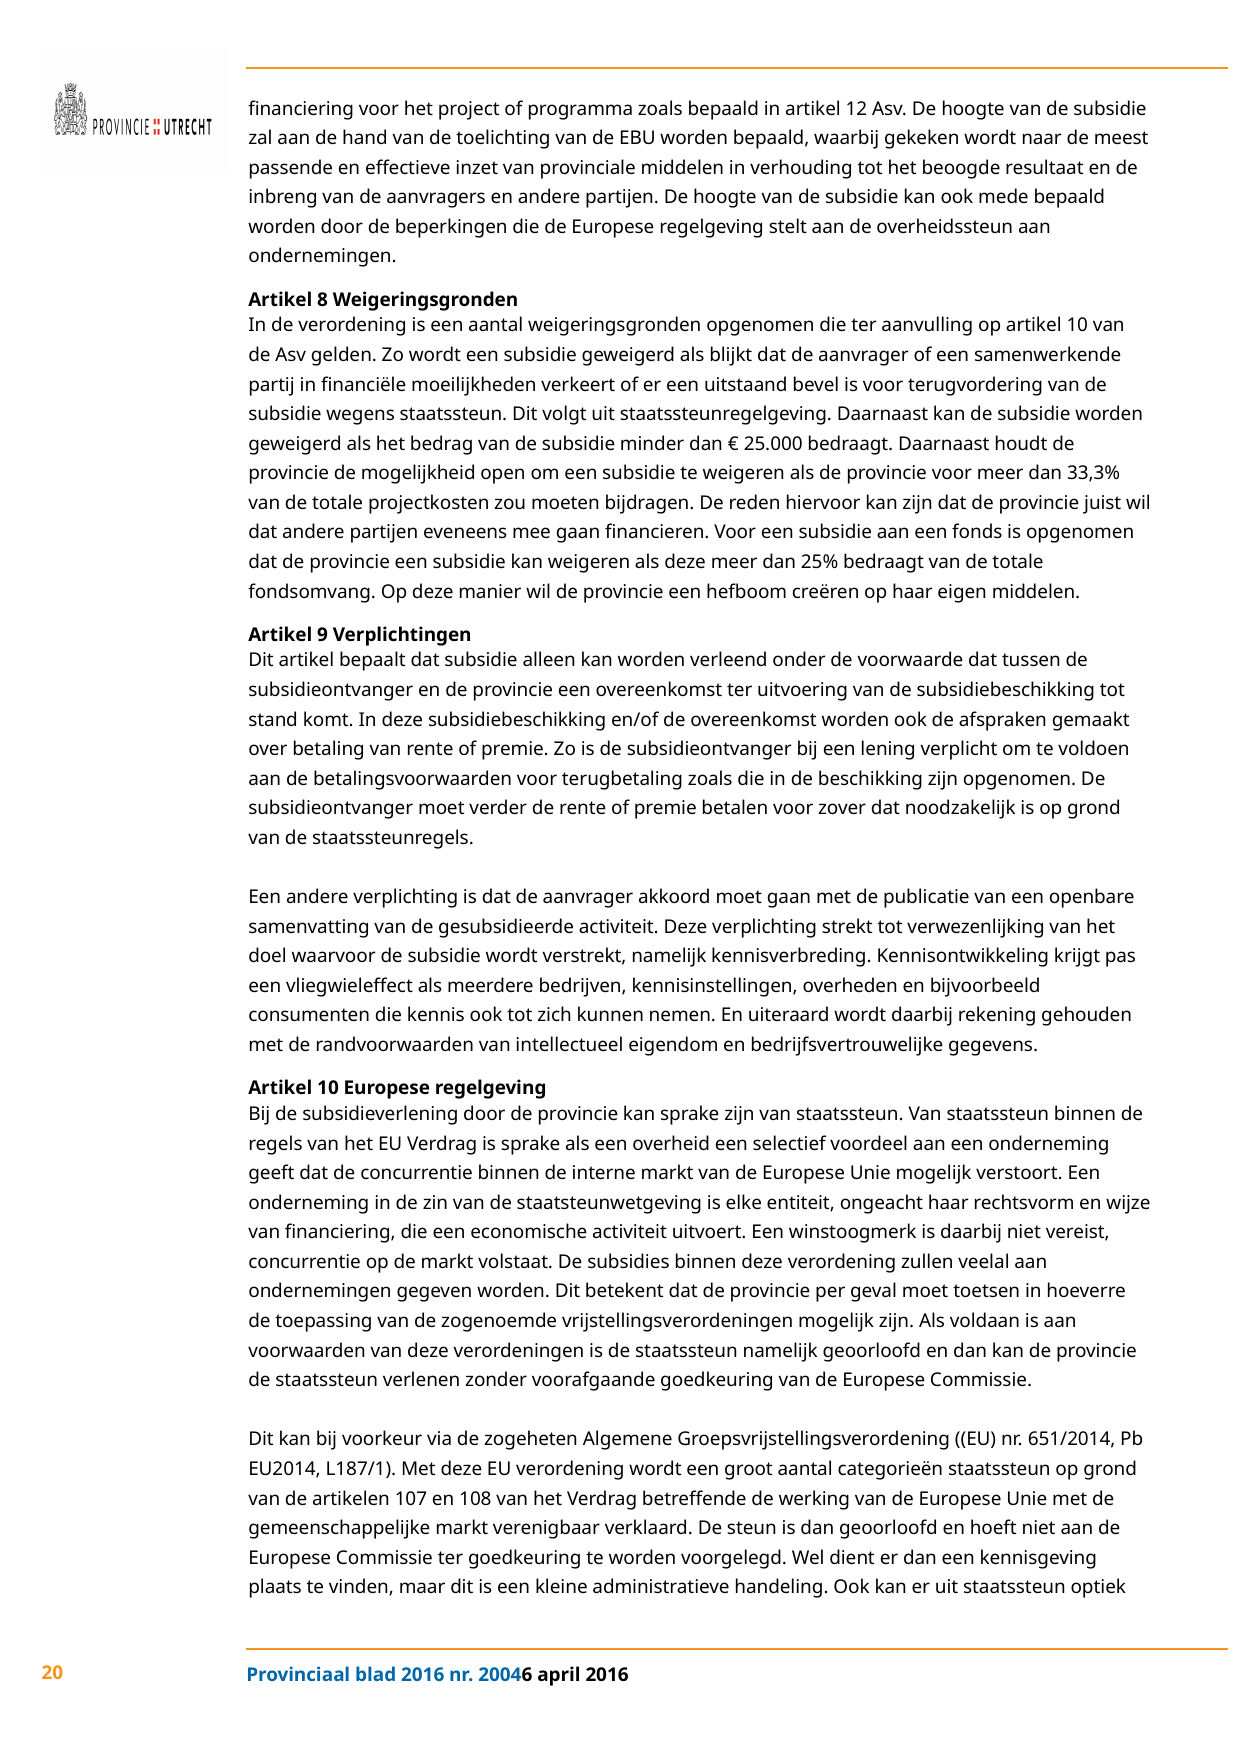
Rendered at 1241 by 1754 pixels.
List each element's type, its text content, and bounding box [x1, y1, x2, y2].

text Dit kan bij voorkeur via de zogeheten Algemene Groepsvrijstellingsverordening ((EU) nr. 651/2014, Pb EU2014, L187/1). Met deze EU verordening wordt een groot aantal categorieën staatssteun op grond van de artikelen 107 en 108 van het Verdrag betreffende de werking van de Europese Unie met de gemeenschappelijke markt verenigbaar verklaard. De steun is dan geoorloofd en hoeft niet aan de Europese Commissie ter goedkeuring te worden voorgelegd. Wel dient er dan een kennisgeving plaats te vinden, maar dit is een kleine administratieve handeling. Ook kan er uit staatssteun optiek [248, 1426, 1152, 1599]
text Artikel 8 Weigeringsgronden [248, 286, 1152, 312]
picture [41, 47, 231, 172]
text Bij de subsidieverlening door de provincie kan sprake zijn van staatssteun. Van staatssteun binnen de regels van het EU Verdrag is sprake als een overheid een selectief voordeel aan een onderneming geeft dat de concurrentie binnen de interne markt van de Europese Unie mogelijk verstoort. Een onderneming in de zin van de staatsteunwetgeving is elke entiteit, ongeacht haar rechtsvorm en wijze van financiering, die een economische activiteit uitvoert. Een winstoogmerk is daarbij niet vereist, concurrentie op de markt volstaat. De subsidies binnen deze verordening zullen veelal aan ondernemingen gegeven worden. Dit betekent dat de provincie per geval moet toetsen in hoeverre de toepassing van de zogenoemde vrijstellingsverordeningen mogelijk zijn. Als voldaan is aan voorwaarden van deze verordeningen is de staatssteun namelijk geoorloofd en dan kan de provincie de staatssteun verlenen zonder voorafgaande goedkeuring van de Europese Commissie. [248, 1100, 1152, 1392]
text In de verordening is een aantal weigeringsgronden opgenomen die ter aanvulling op artikel 10 van de Asv gelden. Zo wordt een subsidie geweigerd als blijkt dat de aanvrager of een samenwerkende partij in financiële moeilijkheden verkeert of er een uitstaand bevel is voor terugvordering van de subsidie wegens staatssteun. Dit volgt uit staatssteunregelgeving. Daarnaast kan de subsidie worden geweigerd als het bedrag van de subsidie minder dan € 25.000 bedraagt. Daarnaast houdt de provincie de mogelijkheid open om een subsidie te weigeren als de provincie voor meer dan 33,3% van de totale projectkosten zou moeten bijdragen. De reden hiervoor kan zijn dat de provincie juist wil dat andere partijen eveneens mee gaan financieren. Voor een subsidie aan een fonds is opgenomen dat de provincie een subsidie kan weigeren als deze meer dan 25% bedraagt van de totale fondsomvang. Op deze manier wil de provincie een hefboom creëren op haar eigen middelen. [248, 312, 1152, 603]
text Artikel 10 Europese regelgeving [248, 1074, 1152, 1100]
text Dit artikel bepaalt dat subsidie alleen kan worden verleend onder de voorwaarde dat tussen de subsidieontvanger en de provincie een overeenkomst ter uitvoering van de subsidiebeschikking tot stand komt. In deze subsidiebeschikking en/of de overeenkomst worden ook de afspraken gemaakt over betaling van rente of premie. Zo is de subsidieontvanger bij een lening verplicht om te voldoen aan de betalingsvoorwaarden voor terugbetaling zoals die in de beschikking zijn opgenomen. De subsidieontvanger moet verder de rente of premie betalen voor zover dat noodzakelijk is op grond van de staatssteunregels. [248, 647, 1152, 850]
text Een andere verplichting is dat de aanvrager akkoord moet gaan met de publicatie van een openbare samenvatting van de gesubsidieerde activiteit. Deze verplichting strekt tot verwezenlijking van het doel waarvoor de subsidie wordt verstrekt, namelijk kennisverbreding. Kennisontwikkeling krijgt pas een vliegwieleffect als meerdere bedrijven, kennisinstellingen, overheden en bijvoorbeeld consumenten die kennis ook tot zich kunnen nemen. En uiteraard wordt daarbij rekening gehouden met de randvoorwaarden van intellectueel eigendom en bedrijfsvertrouwelijke gegevens. [248, 883, 1152, 1057]
text financiering voor het project of programma zoals bepaald in artikel 12 Asv. De hoogte van de subsidie zal aan de hand van de toelichting van de EBU worden bepaald, waarbij gekeken wordt naar de meest passende en effectieve inzet van provinciale middelen in verhouding tot het beoogde resultaat en de inbreng van de aanvragers en andere partijen. De hoogte van de subsidie kan ook mede bepaald worden door de beperkingen die de Europese regelgeving stelt aan de overheidssteun aan ondernemingen. [248, 95, 1152, 268]
text Artikel 9 Verplichtingen [248, 621, 1152, 647]
